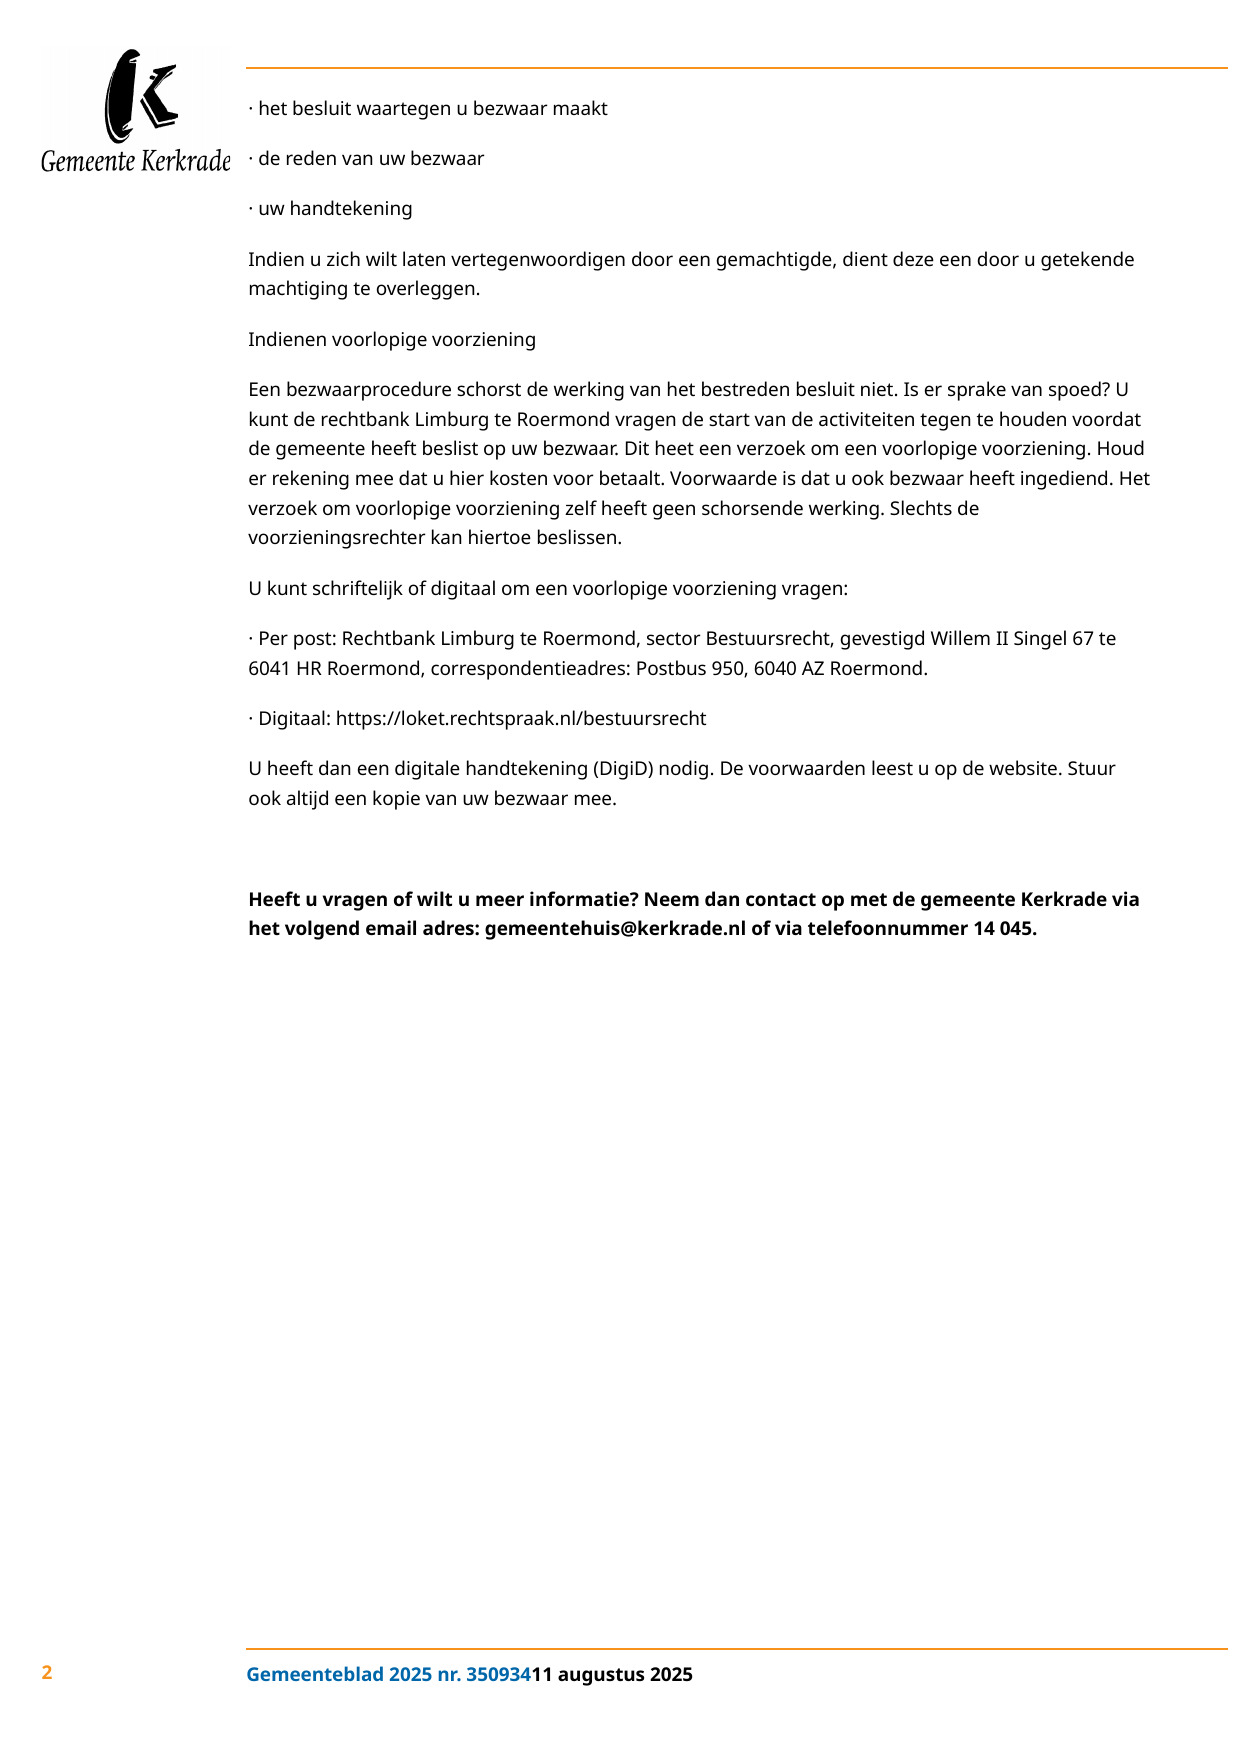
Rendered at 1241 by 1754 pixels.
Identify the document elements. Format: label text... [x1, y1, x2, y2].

text Indienen voorlopige voorziening [248, 326, 1152, 352]
text · het besluit waartegen u bezwaar maakt [248, 95, 1152, 121]
picture [41, 47, 231, 172]
text · Digitaal: https://loket.rechtspraak.nl/bestuursrecht [248, 705, 1152, 731]
text Indien u zich wilt laten vertegenwoordigen door een gemachtigde, dient deze een door u getekende machtiging te overleggen. [248, 246, 1152, 301]
text U kunt schriftelijk of digitaal om een voorlopige voorziening vragen: [248, 575, 1152, 601]
text Heeft u vragen of wilt u meer informatie? Neem dan contact op met de gemeente Kerkrade via het volgend email adres: gemeentehuis@kerkrade.nl of via telefoonnummer 14 045. [248, 886, 1152, 941]
text U heeft dan een digitale handtekening (DigiD) nodig. De voorwaarden leest u op de website. Stuur ook altijd een kopie van uw bezwaar mee. [248, 756, 1152, 811]
text · uw handtekening [248, 196, 1152, 221]
text · Per post: Rechtbank Limburg te Roermond, sector Bestuursrecht, gevestigd Willem II Singel 67 te 6041 HR Roermond, correspondentieadres: Postbus 950, 6040 AZ Roermond. [248, 625, 1152, 681]
text · de reden van uw bezwaar [248, 145, 1152, 171]
text Een bezwaarprocedure schorst de werking van het bestreden besluit niet. Is er sprake van spoed? U kunt de rechtbank Limburg te Roermond vragen de start van de activiteiten tegen te houden voordat de gemeente heeft beslist op uw bezwaar. Dit heet een verzoek om een voorlopige voorziening. Houd er rekening mee dat u hier kosten voor betaalt. Voorwaarde is dat u ook bezwaar heeft ingediend. Het verzoek om voorlopige voorziening zelf heeft geen schorsende werking. Slechts de voorzieningsrechter kan hiertoe beslissen. [248, 376, 1152, 550]
